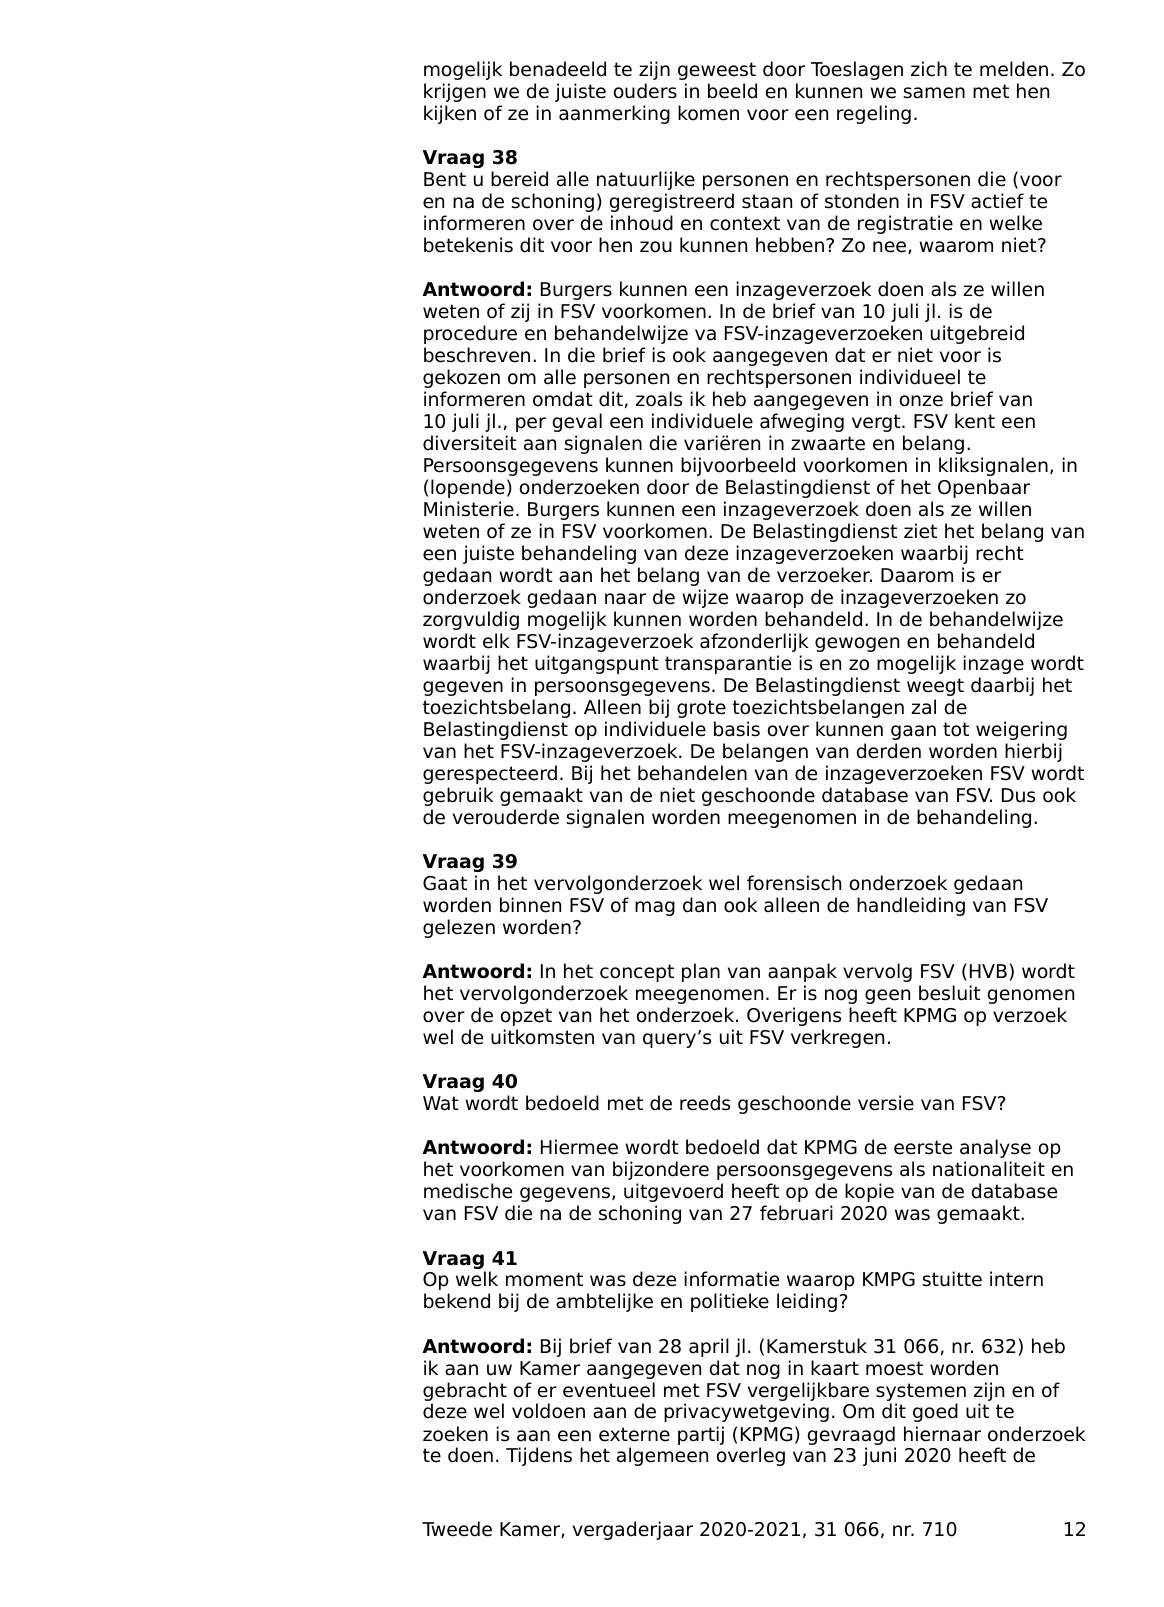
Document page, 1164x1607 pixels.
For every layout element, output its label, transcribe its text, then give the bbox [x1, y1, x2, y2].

text Vraag 39 [422, 851, 1087, 873]
text Antwoord: Hiermee wordt bedoeld dat KPMG de eerste analyse op het voorkomen van bijzondere persoonsgegevens als nationaliteit en medische gegevens, uitgevoerd heeft op de kopie van de database van FSV die na de schoning van 27 februari 2020 was gemaakt. [422, 1137, 1087, 1225]
text Vraag 40 [422, 1071, 1087, 1093]
text Bent u bereid alle natuurlijke personen en rechtspersonen die (voor en na de schoning) geregistreerd staan of stonden in FSV actief te informeren over de inhoud en context van de registratie en welke betekenis dit voor hen zou kunnen hebben? Zo nee, waarom niet? [422, 169, 1087, 257]
text Antwoord: Bij brief van 28 april jl. (Kamerstuk 31 066, nr. 632) heb ik aan uw Kamer aangegeven dat nog in kaart moest worden gebracht of er eventueel met FSV vergelijkbare systemen zijn en of deze wel voldoen aan de privacywetgeving. Om dit goed uit te zoeken is aan een externe partij (KPMG) gevraagd hiernaar onderzoek te doen. Tijdens het algemeen overleg van 23 juni 2020 heeft de [422, 1336, 1087, 1467]
text Antwoord: In het concept plan van aanpak vervolg FSV (HVB) wordt het vervolgonderzoek meegenomen. Er is nog geen besluit genomen over de opzet van het onderzoek. Overigens heeft KPMG op verzoek wel de uitkomsten van query’s uit FSV verkregen. [422, 961, 1087, 1049]
text Op welk moment was deze informatie waarop KMPG stuitte intern bekend bij de ambtelijke en politieke leiding? [422, 1269, 1087, 1313]
text Vraag 41 [422, 1247, 1087, 1269]
text Antwoord: Burgers kunnen een inzageverzoek doen als ze willen weten of zij in FSV voorkomen. In de brief van 10 juli jl. is de procedure en behandelwijze va FSV-inzageverzoeken uitgebreid beschreven. In die brief is ook aangegeven dat er niet voor is gekozen om alle personen en rechtspersonen individueel te informeren omdat dit, zoals ik heb aangegeven in onze brief van 10 juli jl., per geval een individuele afweging vergt. FSV kent een diversiteit aan signalen die variëren in zwaarte en belang. Persoonsgegevens kunnen bijvoorbeeld voorkomen in kliksignalen, in (lopende) onderzoeken door de Belastingdienst of het Openbaar Ministerie. Burgers kunnen een inzageverzoek doen als ze willen weten of ze in FSV voorkomen. De Belastingdienst ziet het belang van een juiste behandeling van deze inzageverzoeken waarbij recht gedaan wordt aan het belang van de verzoeker. Daarom is er onderzoek gedaan naar de wijze waarop de inzageverzoeken zo zorgvuldig mogelijk kunnen worden behandeld. In de behandelwijze wordt elk FSV-inzageverzoek afzonderlijk gewogen en behandeld waarbij het uitgangspunt transparantie is en zo mogelijk inzage wordt gegeven in persoonsgegevens. De Belastingdienst weegt daarbij het toezichtsbelang. Alleen bij grote toezichtsbelangen zal de Belastingdienst op individuele basis over kunnen gaan tot weigering van het FSV-inzageverzoek. De belangen van derden worden hierbij gerespecteerd. Bij het behandelen van de inzageverzoeken FSV wordt gebruik gemaakt van de niet geschoonde database van FSV. Dus ook de verouderde signalen worden meegenomen in de behandeling. [422, 279, 1087, 829]
text Wat wordt bedoeld met de reeds geschoonde versie van FSV? [422, 1093, 1087, 1115]
text Gaat in het vervolgonderzoek wel forensisch onderzoek gedaan worden binnen FSV of mag dan ook alleen de handleiding van FSV gelezen worden? [422, 873, 1087, 939]
text mogelijk benadeeld te zijn geweest door Toeslagen zich te melden. Zo krijgen we de juiste ouders in beeld en kunnen we samen met hen kijken of ze in aanmerking komen voor een regeling. [422, 59, 1087, 125]
text Vraag 38 [422, 147, 1087, 169]
